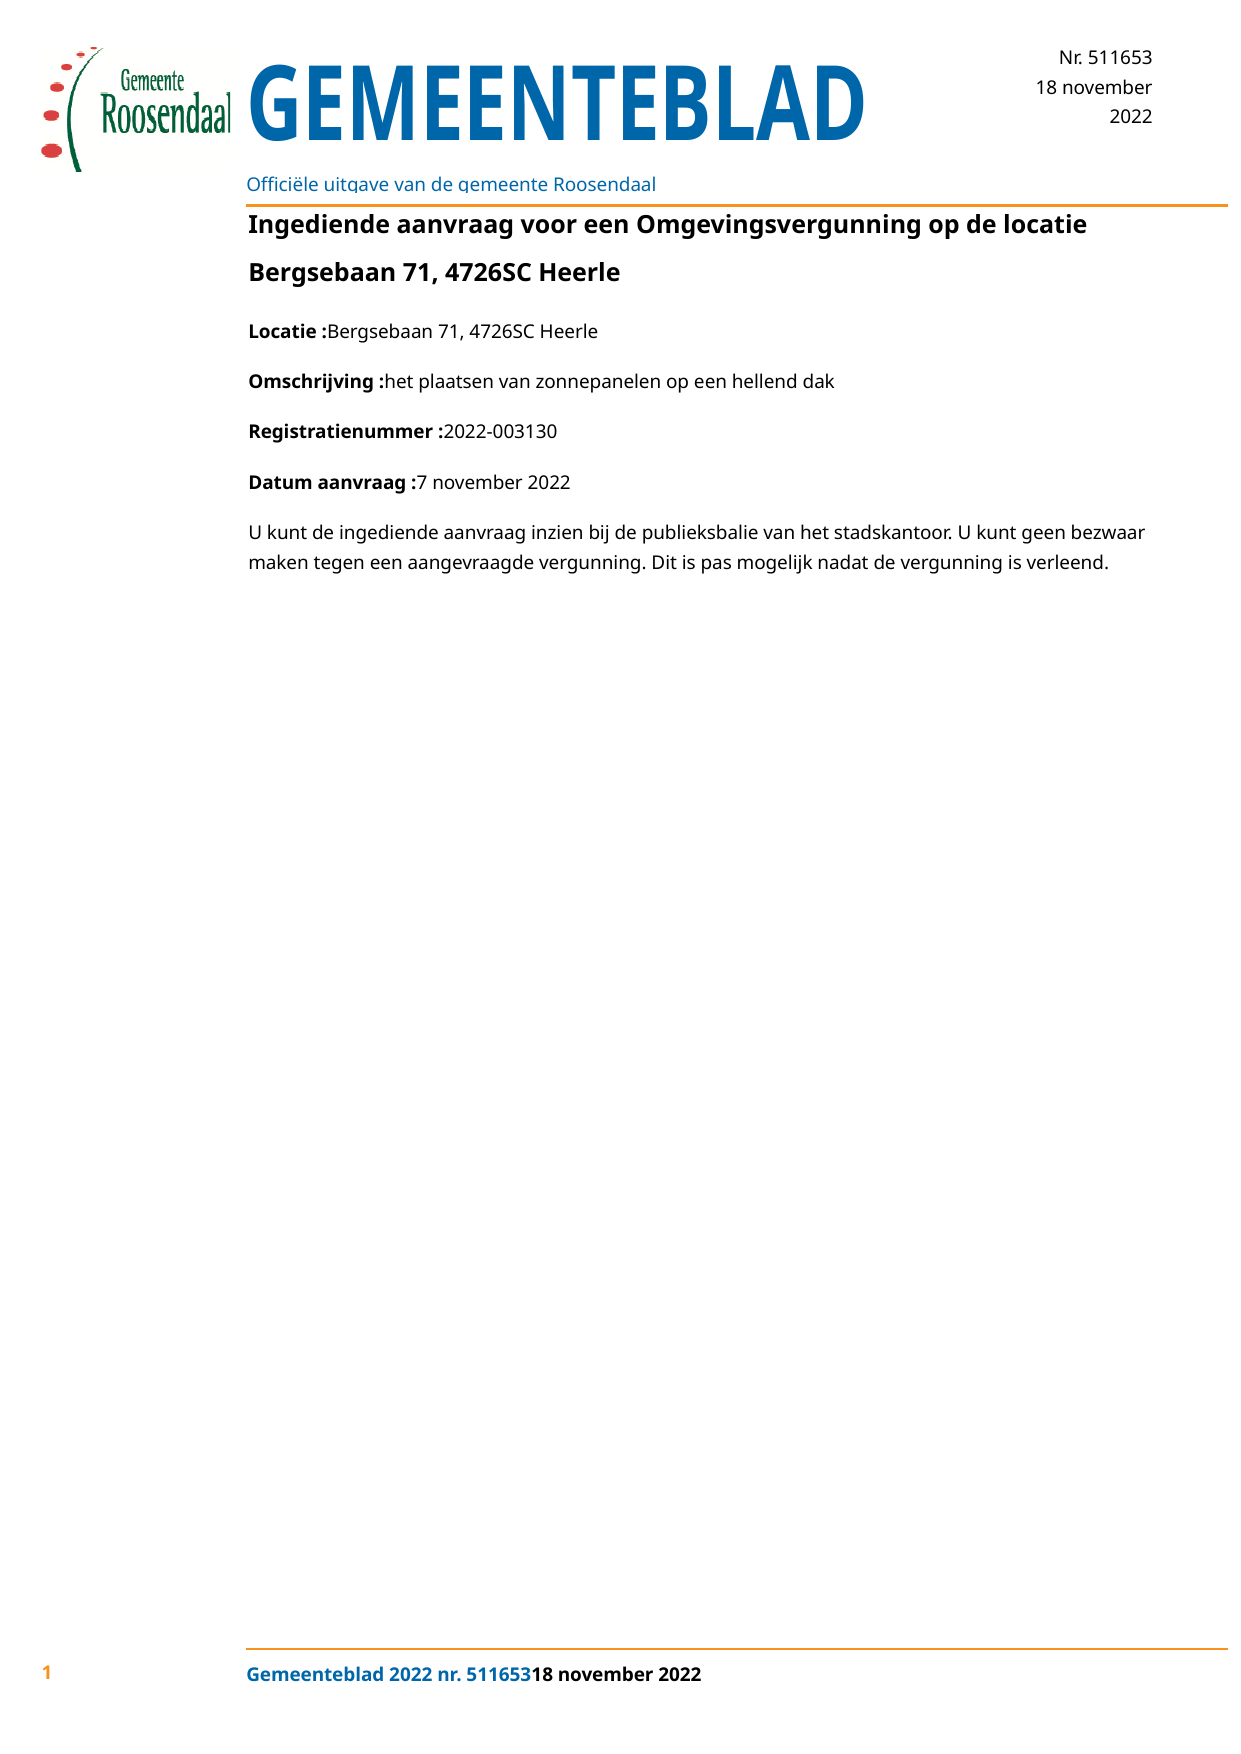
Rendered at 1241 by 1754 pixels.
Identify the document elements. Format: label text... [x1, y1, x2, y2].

text Datum aanvraag :7 november 2022 [248, 469, 1152, 495]
text Registratienummer :2022-003130 [248, 419, 1152, 444]
text Locatie :Bergsebaan 71, 4726SC Heerle [248, 318, 1152, 344]
text Omschrijving :het plaatsen van zonnepanelen op een hellend dak [248, 368, 1152, 394]
text U kunt de ingediende aanvraag inzien bij de publieksbalie van het stadskantoor. U kunt geen bezwaar maken tegen een aangevraagde vergunning. Dit is pas mogelijk nadat de vergunning is verleend. [248, 519, 1152, 575]
text Ingediende aanvraag voor een Omgevingsvergunning op de locatie Bergsebaan 71, 4726SC Heerle [248, 207, 1152, 288]
picture [41, 47, 231, 172]
